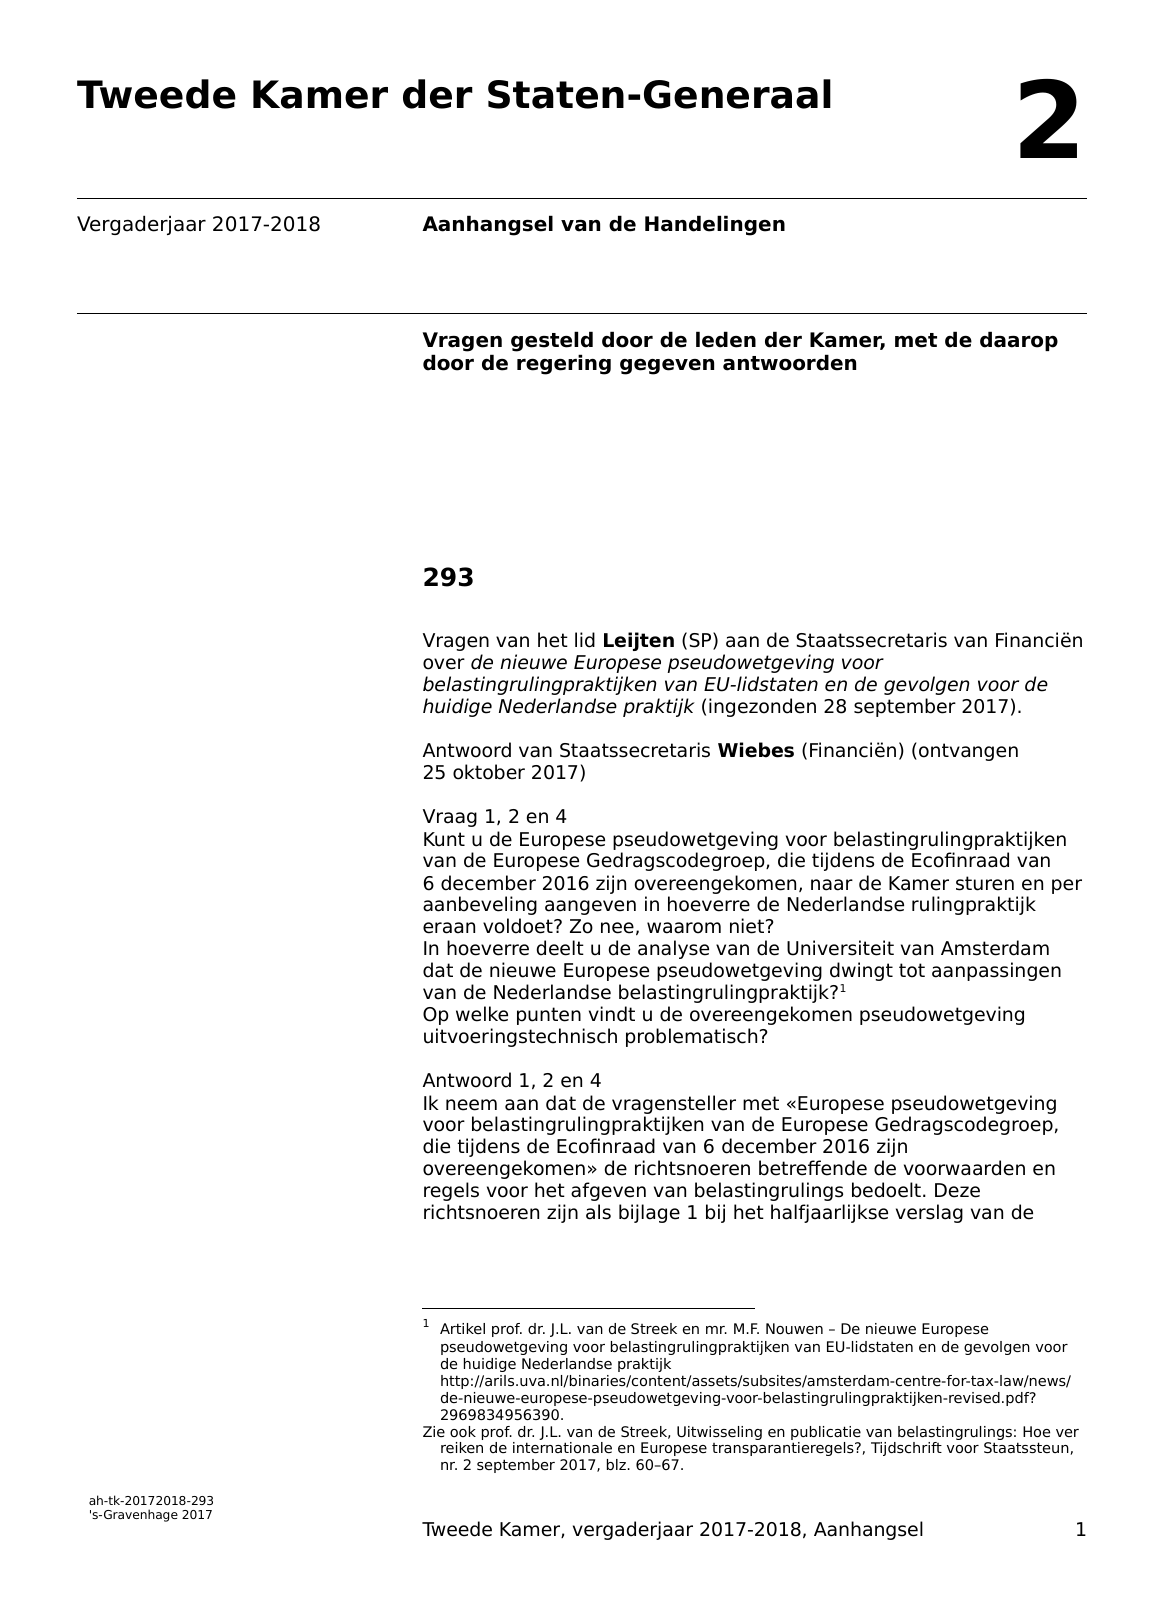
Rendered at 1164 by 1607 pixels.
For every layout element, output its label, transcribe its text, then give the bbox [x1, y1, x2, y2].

text ah-tk-20172018-293 [88, 1494, 323, 1508]
table_header 2 [886, 59, 1087, 198]
table_cell [77, 314, 422, 375]
text In hoeverre deelt u de analyse van de Universiteit van Amsterdam dat de nieuwe Europese pseudowetgeving dwingt tot aanpassingen van de Nederlandse belastingrulingpraktijk? [422, 938, 1087, 1004]
text Antwoord van Staatssecretaris Wiebes (Financiën) (ontvangen 25 oktober 2017) [422, 740, 1087, 784]
text Ik neem aan dat de vragensteller met «Europese pseudowetgeving voor belastingrulingpraktijken van de Europese Gedragscodegroep, die tijdens de Ecofinraad van 6 december 2016 zijn overeengekomen» de richtsnoeren betreffende de voorwaarden en regels voor het afgeven van belastingrulings bedoelt. Deze richtsnoeren zijn als bijlage 1 bij het halfjaarlijkse verslag van de [422, 1092, 1087, 1224]
text 293 [422, 563, 1087, 592]
text Artikel prof. dr. J.L. van de Streek en mr. M.F. Nouwen – De nieuwe Europese pseudowetgeving voor belastingrulingpraktijken van EU-lidstaten en de gevolgen voor de huidige Nederlandse praktijk http://arils.uva.nl/binaries/content/assets/subsites/amsterdam-centre-for-tax-law/news/de-nieuwe-europese-pseudowetgeving-voor-belastingrulingpraktijken-revised.pdf?2969834956390. [422, 1317, 1087, 1424]
text 's-Gravenhage 2017 [88, 1508, 323, 1522]
text Kunt u de Europese pseudowetgeving voor belastingrulingpraktijken van de Europese Gedragscodegroep, die tijdens de Ecofinraad van 6 december 2016 zijn overeengekomen, naar de Kamer sturen en per aanbeveling aangeven in hoeverre de Nederlandse rulingpraktijk eraan voldoet? Zo nee, waarom niet? [422, 828, 1087, 938]
table_cell Vragen gesteld door de leden der Kamer, met de daarop door de regering gegeven antwoorden [422, 314, 1087, 375]
table_header Tweede Kamer der Staten-Generaal [77, 59, 886, 198]
text Op welke punten vindt u de overeengekomen pseudowetgeving uitvoeringstechnisch problematisch? [422, 1004, 1087, 1048]
text Zie ook prof. dr. J.L. van de Streek, Uitwisseling en publicatie van belastingrulings: Hoe ver reiken de internationale en Europese transparantieregels?, Tijdschrift voor Staatssteun, nr. 2 september 2017, blz. 60–67. [422, 1424, 1087, 1474]
table_cell Aanhangsel van de Handelingen [422, 199, 1087, 313]
text Antwoord 1, 2 en 4 [422, 1070, 1087, 1092]
table_cell Vergaderjaar 2017-2018 [77, 199, 422, 313]
text Vraag 1, 2 en 4 [422, 806, 1087, 828]
text Vragen van het lid Leijten (SP) aan de Staatssecretaris van Financiën over de nieuwe Europese pseudowetgeving voor belastingrulingpraktijken van EU-lidstaten en de gevolgen voor de huidige Nederlandse praktijk (ingezonden 28 september 2017). [422, 630, 1087, 718]
